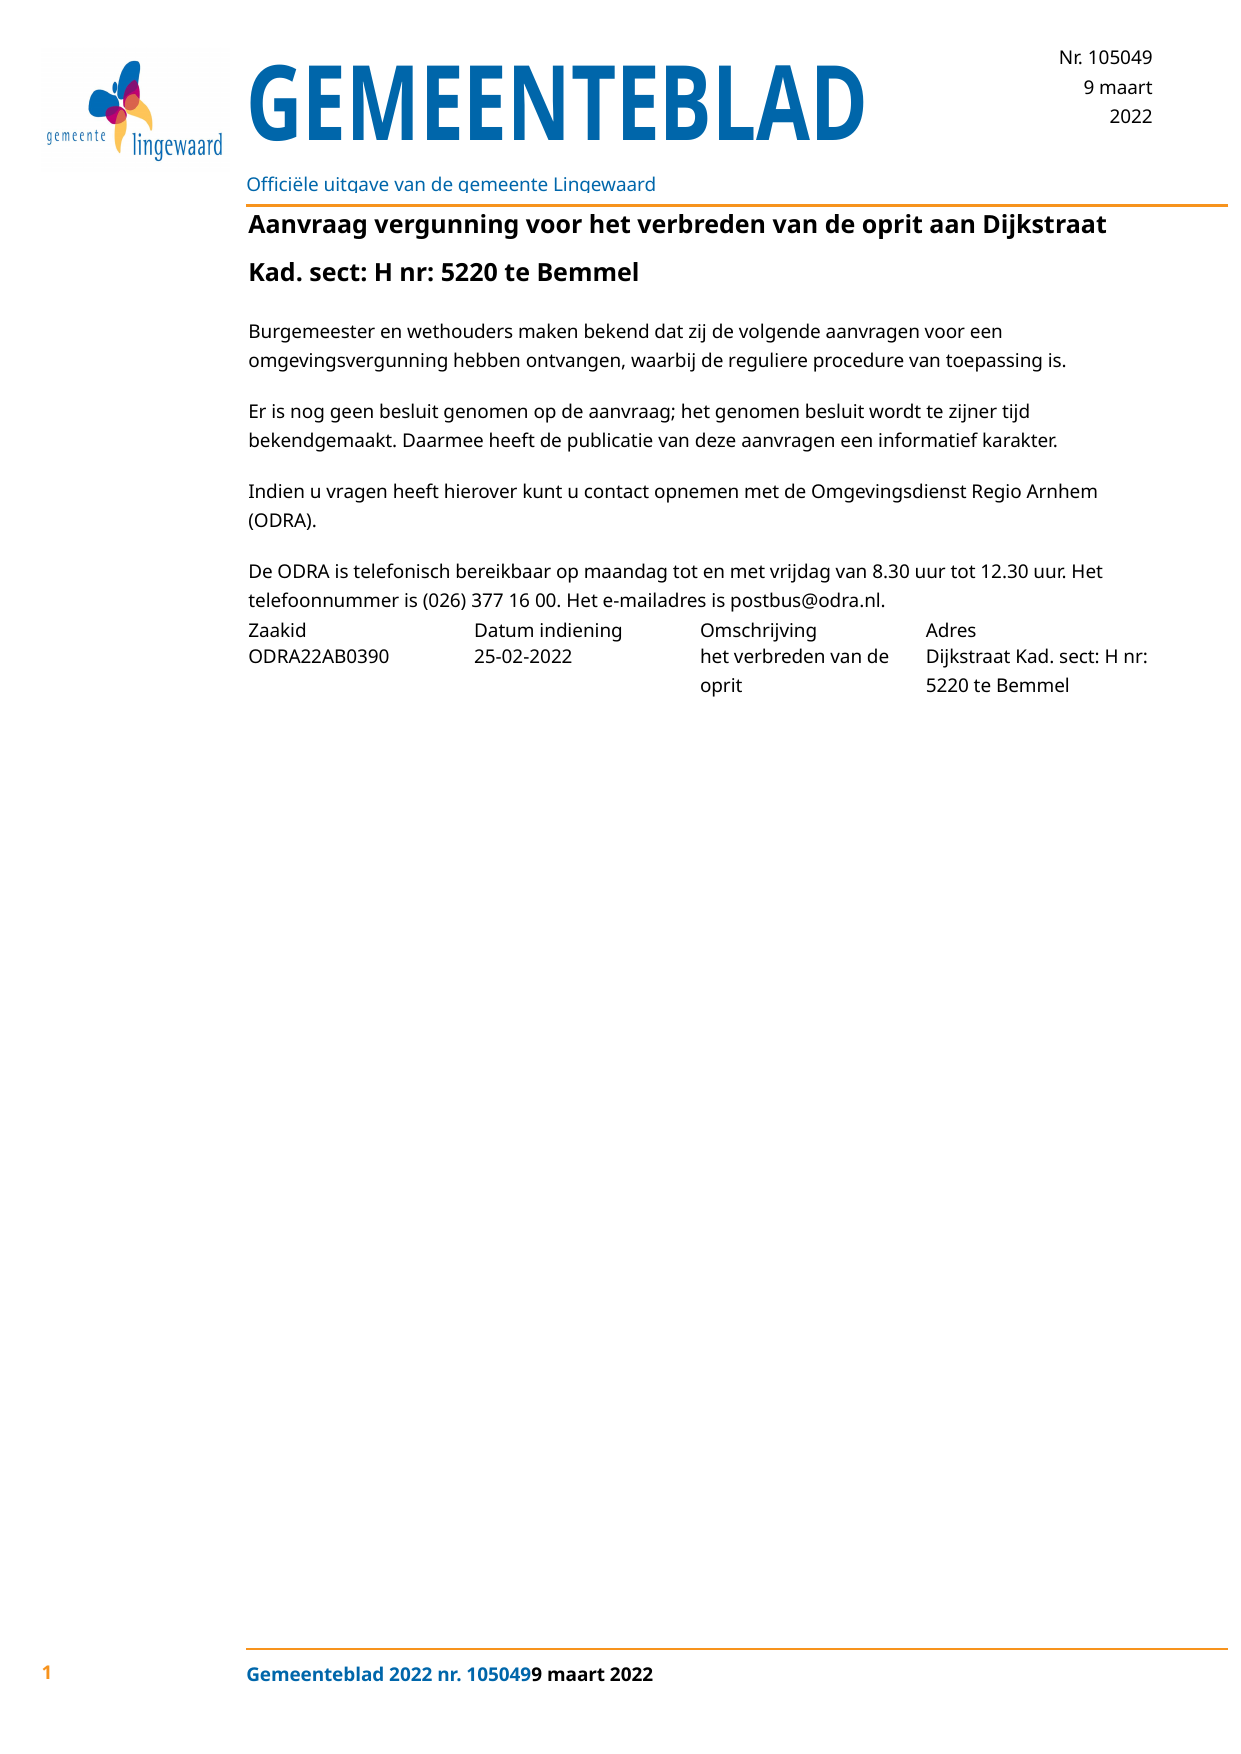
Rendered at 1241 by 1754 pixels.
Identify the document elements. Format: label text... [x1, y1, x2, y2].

table_header Zaakid [248, 617, 474, 643]
picture [41, 47, 231, 172]
table_header Adres [926, 617, 1152, 643]
table_cell 25-02-2022 [474, 643, 700, 698]
table_cell het verbreden van de oprit [700, 643, 926, 698]
table_header Datum indiening [474, 617, 700, 643]
text De ODRA is telefonisch bereikbaar op maandag tot en met vrijdag van 8.30 uur tot 12.30 uur. Het telefoonnummer is (026) 377 16 00. Het e-mailadres is postbus@odra.nl. [248, 558, 1152, 613]
table_header Omschrijving [700, 617, 926, 643]
text Indien u vragen heeft hierover kunt u contact opnemen met de Omgevingsdienst Regio Arnhem (ODRA). [248, 478, 1152, 533]
table_cell Dijkstraat Kad. sect: H nr: 5220 te Bemmel [926, 643, 1152, 698]
text Burgemeester en wethouders maken bekend dat zij de volgende aanvragen voor een omgevingsvergunning hebben ontvangen, waarbij de reguliere procedure van toepassing is. [248, 318, 1152, 373]
text Er is nog geen besluit genomen op de aanvraag; het genomen besluit wordt te zijner tijd bekendgemaakt. Daarmee heeft de publicatie van deze aanvragen een informatief karakter. [248, 398, 1152, 453]
text Aanvraag vergunning voor het verbreden van de oprit aan Dijkstraat Kad. sect: H nr: 5220 te Bemmel [248, 207, 1152, 288]
table_cell ODRA22AB0390 [248, 643, 474, 698]
